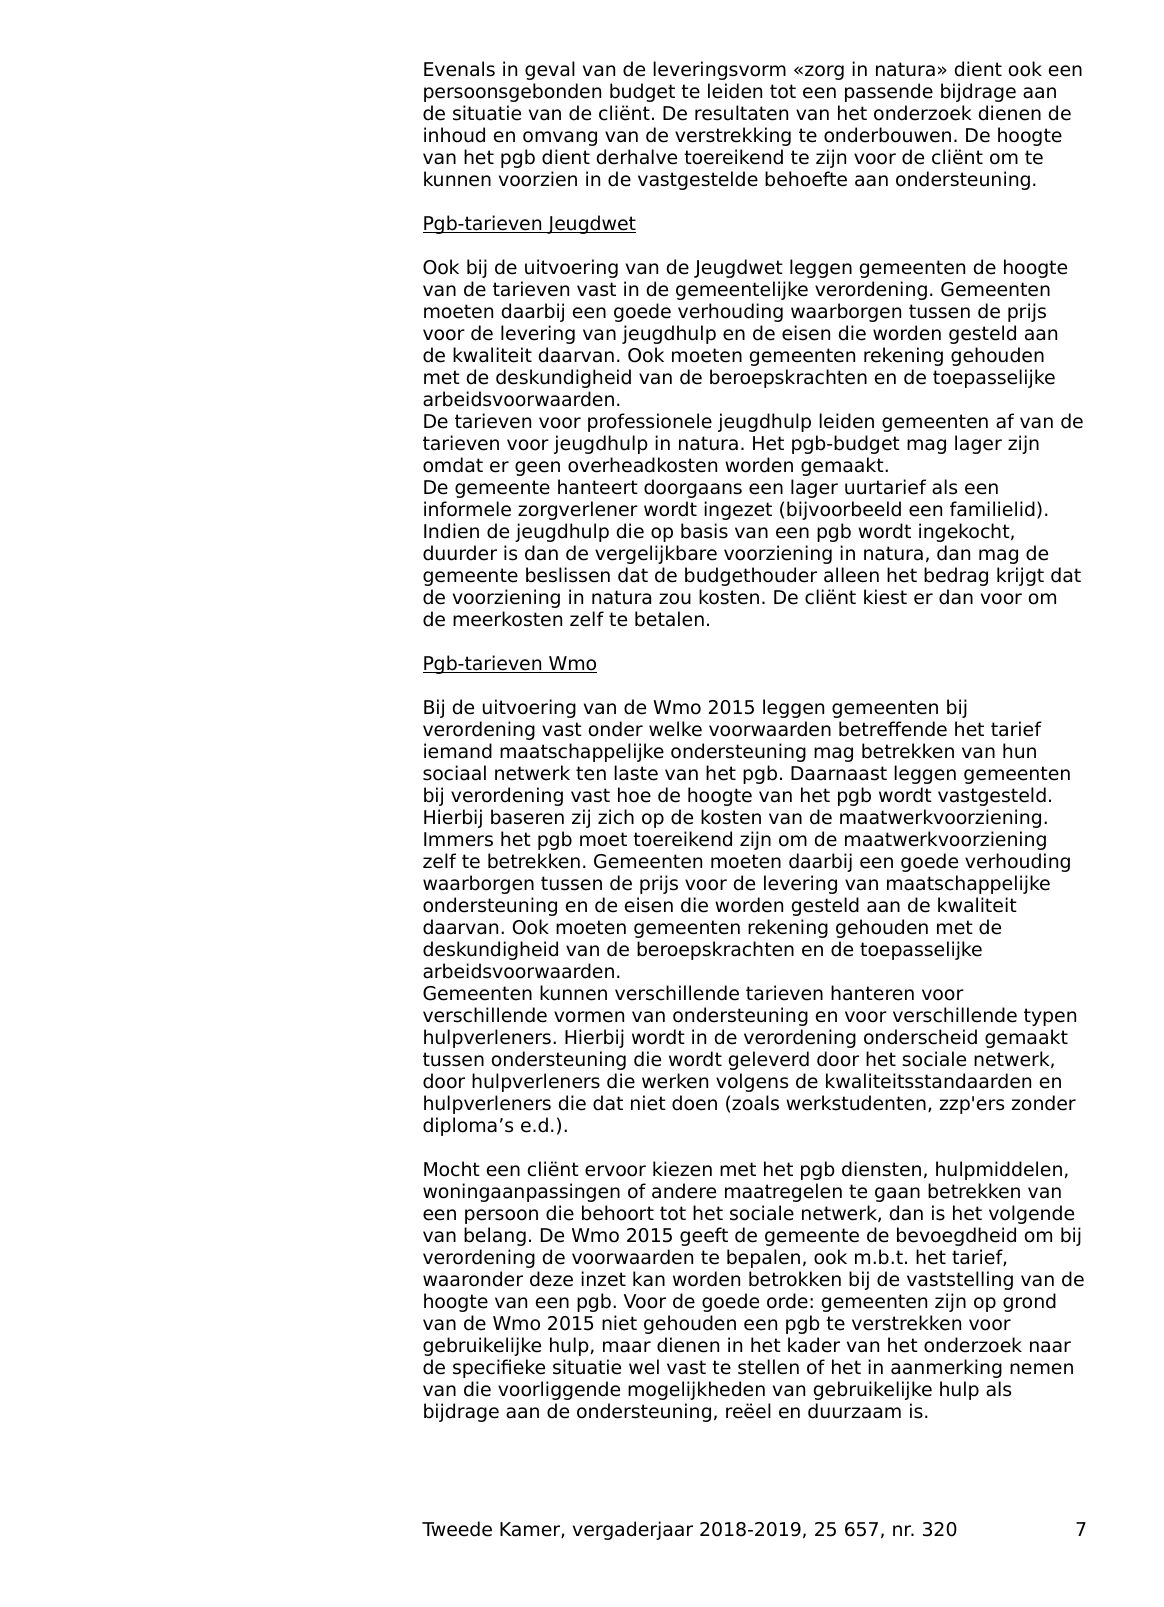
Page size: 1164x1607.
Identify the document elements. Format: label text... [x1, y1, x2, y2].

text Ook bij de uitvoering van de Jeugdwet leggen gemeenten de hoogte van de tarieven vast in de gemeentelijke verordening. Gemeenten moeten daarbij een goede verhouding waarborgen tussen de prijs voor de levering van jeugdhulp en de eisen die worden gesteld aan de kwaliteit daarvan. Ook moeten gemeenten rekening gehouden met de deskundigheid van de beroepskrachten en de toepasselijke arbeidsvoorwaarden. [422, 257, 1087, 411]
subtitle Pgb-tarieven Wmo [422, 653, 1087, 675]
text De gemeente hanteert doorgaans een lager uurtarief als een informele zorgverlener wordt ingezet (bijvoorbeeld een familielid). Indien de jeugdhulp die op basis van een pgb wordt ingekocht, duurder is dan de vergelijkbare voorziening in natura, dan mag de gemeente beslissen dat de budgethouder alleen het bedrag krijgt dat de voorziening in natura zou kosten. De cliënt kiest er dan voor om de meerkosten zelf te betalen. [422, 477, 1087, 631]
text Gemeenten kunnen verschillende tarieven hanteren voor verschillende vormen van ondersteuning en voor verschillende typen hulpverleners. Hierbij wordt in de verordening onderscheid gemaakt tussen ondersteuning die wordt geleverd door het sociale netwerk, door hulpverleners die werken volgens de kwaliteitsstandaarden en hulpverleners die dat niet doen (zoals werkstudenten, zzp'ers zonder diploma’s e.d.). [422, 983, 1087, 1137]
text De tarieven voor professionele jeugdhulp leiden gemeenten af van de tarieven voor jeugdhulp in natura. Het pgb-budget mag lager zijn omdat er geen overheadkosten worden gemaakt. [422, 411, 1087, 477]
text Mocht een cliënt ervoor kiezen met het pgb diensten, hulpmiddelen, woningaanpassingen of andere maatregelen te gaan betrekken van een persoon die behoort tot het sociale netwerk, dan is het volgende van belang. De Wmo 2015 geeft de gemeente de bevoegdheid om bij verordening de voorwaarden te bepalen, ook m.b.t. het tarief, waaronder deze inzet kan worden betrokken bij de vaststelling van de hoogte van een pgb. Voor de goede orde: gemeenten zijn op grond van de Wmo 2015 niet gehouden een pgb te verstrekken voor gebruikelijke hulp, maar dienen in het kader van het onderzoek naar de specifieke situatie wel vast te stellen of het in aanmerking nemen van die voorliggende mogelijkheden van gebruikelijke hulp als bijdrage aan de ondersteuning, reëel en duurzaam is. [422, 1159, 1087, 1423]
text Bij de uitvoering van de Wmo 2015 leggen gemeenten bij verordening vast onder welke voorwaarden betreffende het tarief iemand maatschappelijke ondersteuning mag betrekken van hun sociaal netwerk ten laste van het pgb. Daarnaast leggen gemeenten bij verordening vast hoe de hoogte van het pgb wordt vastgesteld. Hierbij baseren zij zich op de kosten van de maatwerkvoorziening. Immers het pgb moet toereikend zijn om de maatwerkvoorziening zelf te betrekken. Gemeenten moeten daarbij een goede verhouding waarborgen tussen de prijs voor de levering van maatschappelijke ondersteuning en de eisen die worden gesteld aan de kwaliteit daarvan. Ook moeten gemeenten rekening gehouden met de deskundigheid van de beroepskrachten en de toepasselijke arbeidsvoorwaarden. [422, 697, 1087, 983]
text Evenals in geval van de leveringsvorm «zorg in natura» dient ook een persoonsgebonden budget te leiden tot een passende bijdrage aan de situatie van de cliënt. De resultaten van het onderzoek dienen de inhoud en omvang van de verstrekking te onderbouwen. De hoogte van het pgb dient derhalve toereikend te zijn voor de cliënt om te kunnen voorzien in de vastgestelde behoefte aan ondersteuning. [422, 59, 1087, 191]
subtitle Pgb-tarieven Jeugdwet [422, 213, 1087, 235]
